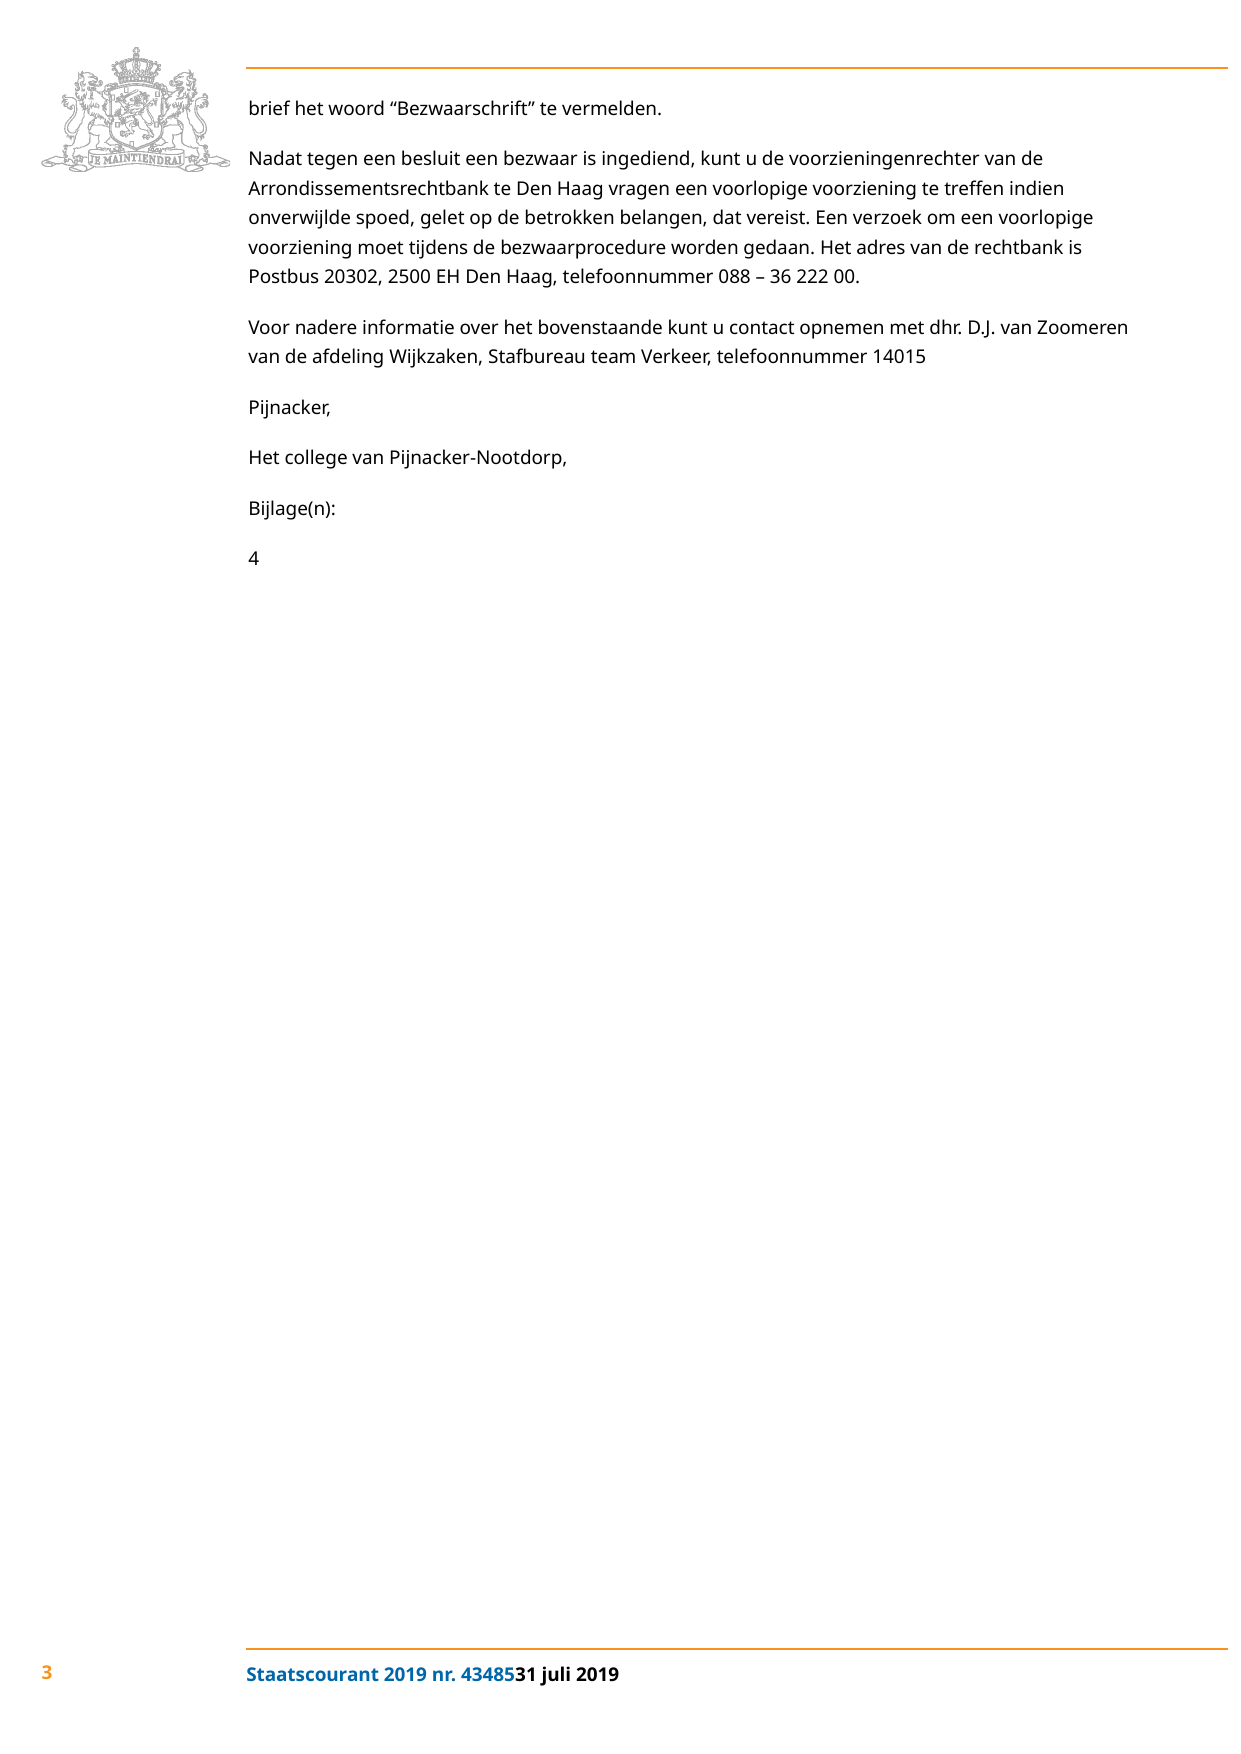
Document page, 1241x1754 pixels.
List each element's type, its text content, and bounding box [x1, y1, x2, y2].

text Het college van Pijnacker-Nootdorp, [248, 444, 1152, 470]
picture [41, 47, 231, 172]
text brief het woord “Bezwaarschrift” te vermelden. [248, 95, 1152, 121]
text Nadat tegen een besluit een bezwaar is ingediend, kunt u de voorzieningenrechter van de Arrondissementsrechtbank te Den Haag vragen een voorlopige voorziening te treffen indien onverwijlde spoed, gelet op de betrokken belangen, dat vereist. Een verzoek om een voorlopige voorziening moet tijdens de bezwaarprocedure worden gedaan. Het adres van de rechtbank is Postbus 20302, 2500 EH Den Haag, telefoonnummer 088 – 36 222 00. [248, 145, 1152, 289]
text 4 [248, 545, 1152, 571]
text Voor nadere informatie over het bovenstaande kunt u contact opnemen met dhr. D.J. van Zoomeren van de afdeling Wijkzaken, Stafbureau team Verkeer, telefoonnummer 14015 [248, 314, 1152, 369]
text Bijlage(n): [248, 495, 1152, 521]
text Pijnacker, [248, 394, 1152, 420]
